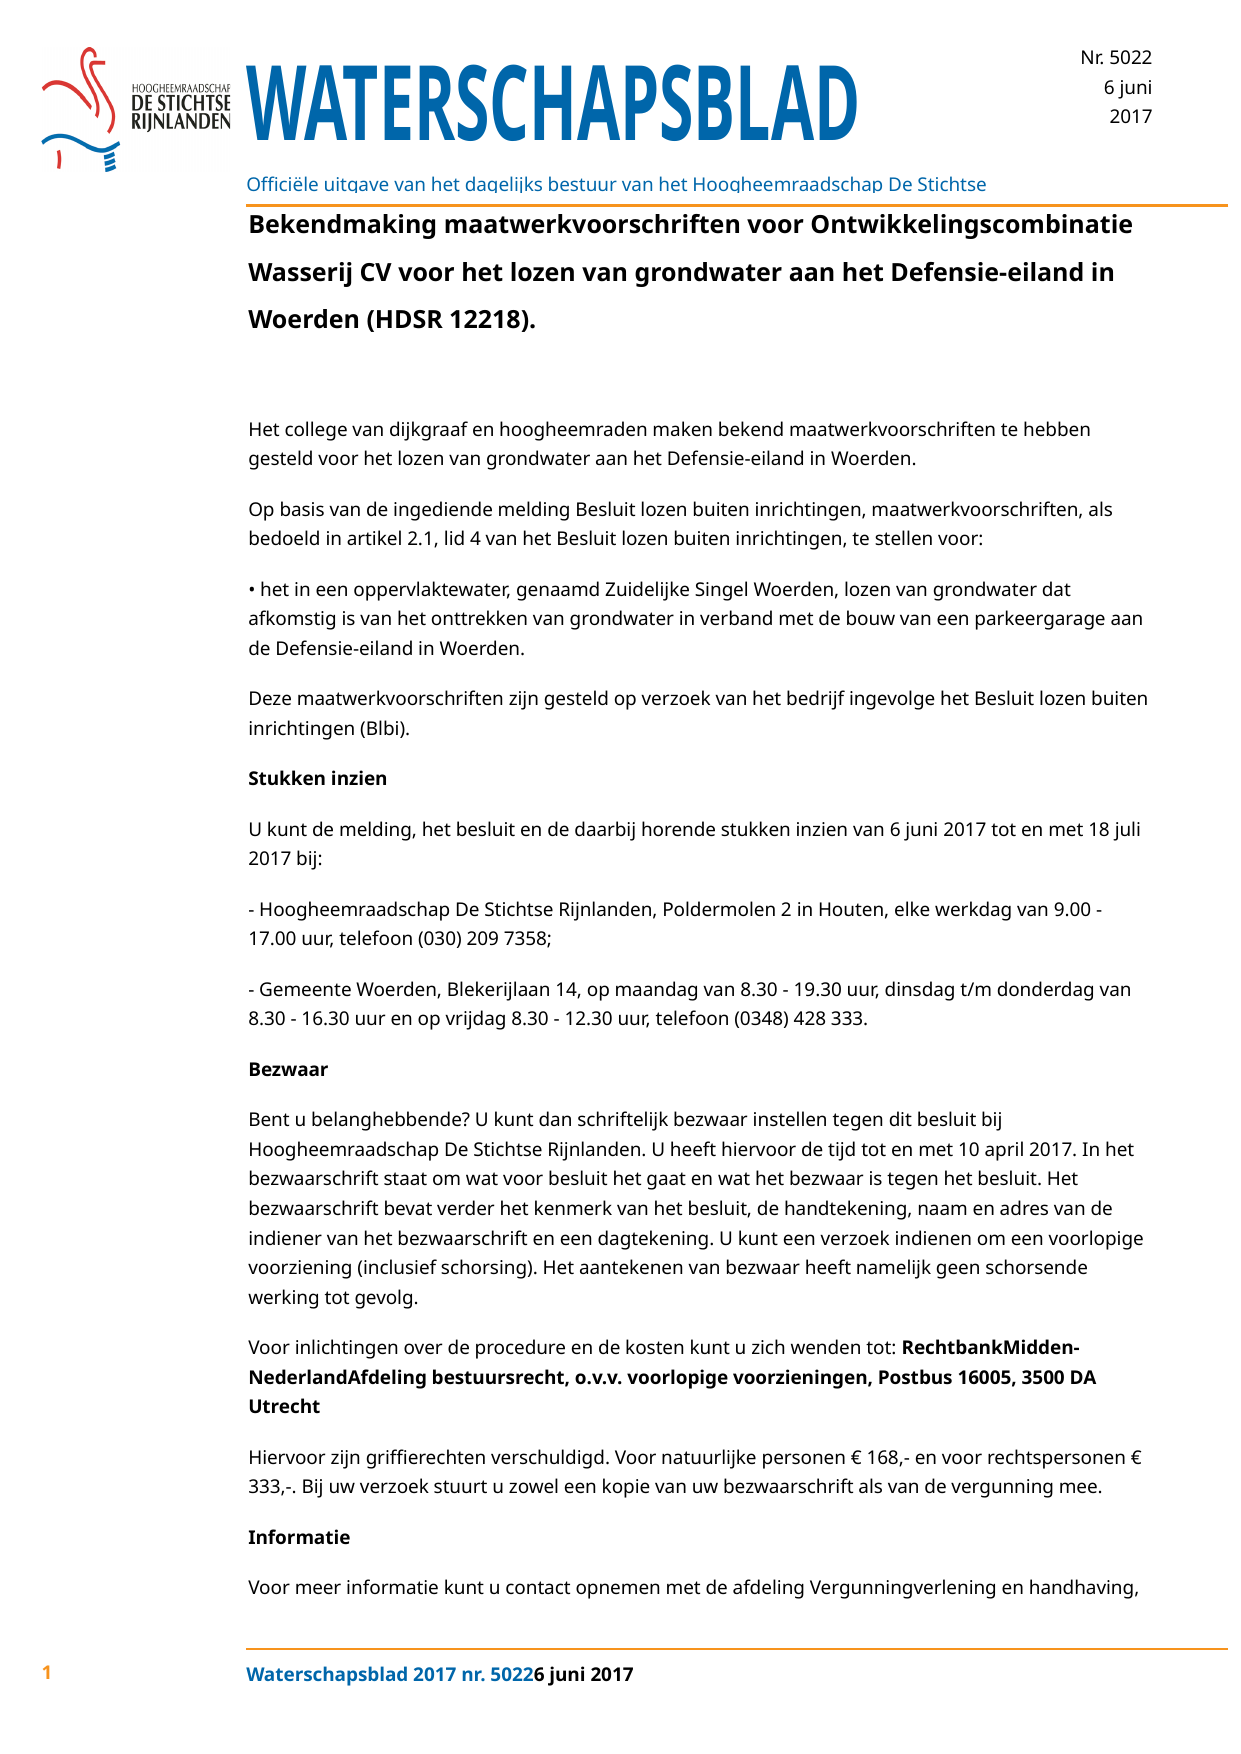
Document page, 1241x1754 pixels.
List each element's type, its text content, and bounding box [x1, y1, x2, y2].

text - Gemeente Woerden, Blekerijlaan 14, op maandag van 8.30 - 19.30 uur, dinsdag t/m donderdag van 8.30 - 16.30 uur en op vrijdag 8.30 - 12.30 uur, telefoon (0348) 428 333. [248, 976, 1152, 1031]
text - Hoogheemraadschap De Stichtse Rijnlanden, Poldermolen 2 in Houten, elke werkdag van 9.00 - 17.00 uur, telefoon (030) 209 7358; [248, 896, 1152, 951]
text Voor inlichtingen over de procedure en de kosten kunt u zich wenden tot: RechtbankMidden-NederlandAfdeling bestuursrecht, o.v.v. voorlopige voorzieningen, Postbus 16005, 3500 DA Utrecht [248, 1334, 1152, 1419]
text Deze maatwerkvoorschriften zijn gesteld op verzoek van het bedrijf ingevolge het Besluit lozen buiten inrichtingen (Blbi). [248, 686, 1152, 741]
text Stukken inzien [248, 766, 1152, 791]
text Informatie [248, 1524, 1152, 1549]
text • het in een oppervlaktewater, genaamd Zuidelijke Singel Woerden, lozen van grondwater dat afkomstig is van het onttrekken van grondwater in verband met de bouw van een parkeergarage aan de Defensie-eiland in Woerden. [248, 576, 1152, 661]
text Het college van dijkgraaf en hoogheemraden maken bekend maatwerkvoorschriften te hebben gesteld voor het lozen van grondwater aan het Defensie-eiland in Woerden. [248, 416, 1152, 471]
text U kunt de melding, het besluit en de daarbij horende stukken inzien van 6 juni 2017 tot en met 18 juli 2017 bij: [248, 816, 1152, 871]
picture [41, 47, 231, 172]
text Bekendmaking maatwerkvoorschriften voor Ontwikkelingscombinatie Wasserij CV voor het lozen van grondwater aan het Defensie-eiland in Woerden (HDSR 12218). [248, 207, 1152, 336]
text Hiervoor zijn griffierechten verschuldigd. Voor natuurlijke personen € 168,- en voor rechtspersonen € 333,-. Bij uw verzoek stuurt u zowel een kopie van uw bezwaarschrift als van de vergunning mee. [248, 1444, 1152, 1499]
text Op basis van de ingediende melding Besluit lozen buiten inrichtingen, maatwerkvoorschriften, als bedoeld in artikel 2.1, lid 4 van het Besluit lozen buiten inrichtingen, te stellen voor: [248, 496, 1152, 551]
text Bent u belanghebbende? U kunt dan schriftelijk bezwaar instellen tegen dit besluit bij Hoogheemraadschap De Stichtse Rijnlanden. U heeft hiervoor de tijd tot en met 10 april 2017. In het bezwaarschrift staat om wat voor besluit het gaat en wat het bezwaar is tegen het besluit. Het bezwaarschrift bevat verder het kenmerk van het besluit, de handtekening, naam en adres van de indiener van het bezwaarschrift en een dagtekening. U kunt een verzoek indienen om een voorlopige voorziening (inclusief schorsing). Het aantekenen van bezwaar heeft namelijk geen schorsende werking tot gevolg. [248, 1106, 1152, 1309]
text Voor meer informatie kunt u contact opnemen met de afdeling Vergunningverlening en handhaving, [248, 1574, 1152, 1600]
text Bezwaar [248, 1056, 1152, 1082]
